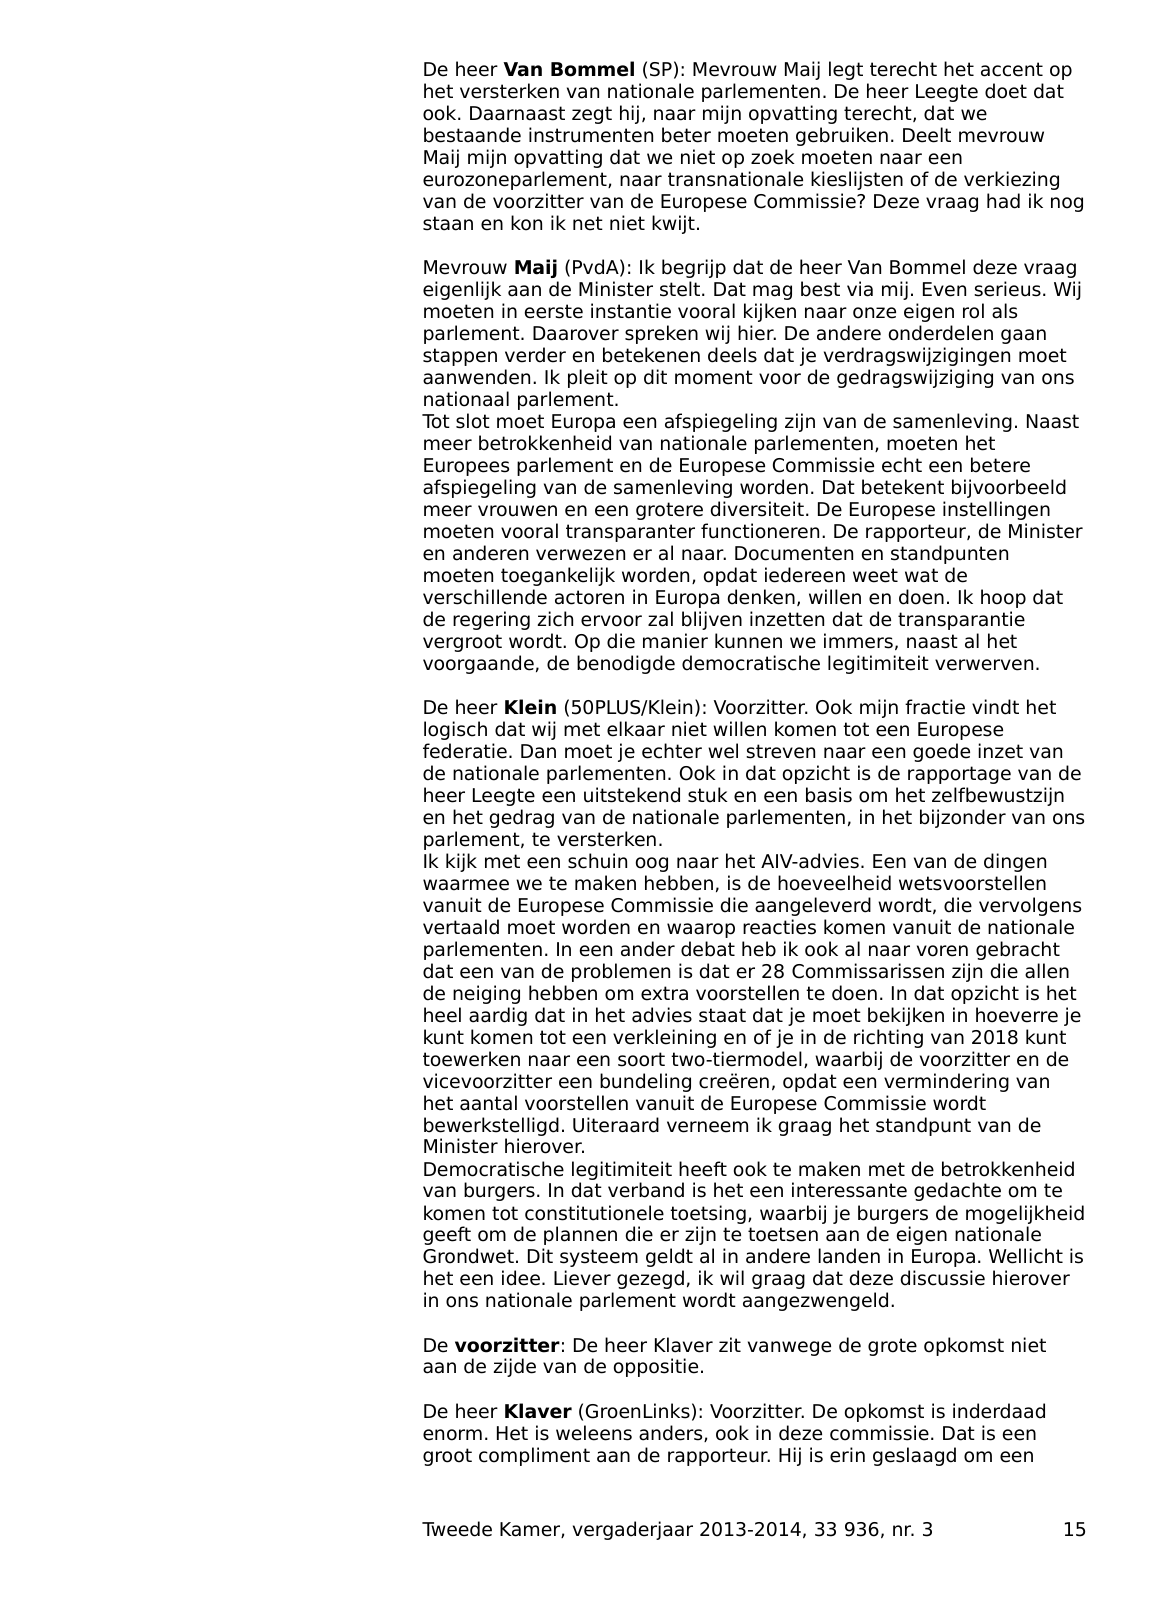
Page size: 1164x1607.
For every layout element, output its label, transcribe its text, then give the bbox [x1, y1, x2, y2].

text De voorzitter: De heer Klaver zit vanwege de grote opkomst niet aan de zijde van de oppositie. [422, 1334, 1087, 1378]
text De heer Van Bommel (SP): Mevrouw Maij legt terecht het accent op het versterken van nationale parlementen. De heer Leegte doet dat ook. Daarnaast zegt hij, naar mijn opvatting terecht, dat we bestaande instrumenten beter moeten gebruiken. Deelt mevrouw Maij mijn opvatting dat we niet op zoek moeten naar een eurozoneparlement, naar transnationale kieslijsten of de verkiezing van de voorzitter van de Europese Commissie? Deze vraag had ik nog staan en kon ik net niet kwijt. [422, 59, 1087, 235]
text Tot slot moet Europa een afspiegeling zijn van de samenleving. Naast meer betrokkenheid van nationale parlementen, moeten het Europees parlement en de Europese Commissie echt een betere afspiegeling van de samenleving worden. Dat betekent bijvoorbeeld meer vrouwen en een grotere diversiteit. De Europese instellingen moeten vooral transparanter functioneren. De rapporteur, de Minister en anderen verwezen er al naar. Documenten en standpunten moeten toegankelijk worden, opdat iedereen weet wat de verschillende actoren in Europa denken, willen en doen. Ik hoop dat de regering zich ervoor zal blijven inzetten dat de transparantie vergroot wordt. Op die manier kunnen we immers, naast al het voorgaande, de benodigde democratische legitimiteit verwerven. [422, 411, 1087, 675]
text Mevrouw Maij (PvdA): Ik begrijp dat de heer Van Bommel deze vraag eigenlijk aan de Minister stelt. Dat mag best via mij. Even serieus. Wij moeten in eerste instantie vooral kijken naar onze eigen rol als parlement. Daarover spreken wij hier. De andere onderdelen gaan stappen verder en betekenen deels dat je verdragswijzigingen moet aanwenden. Ik pleit op dit moment voor de gedragswijziging van ons nationaal parlement. [422, 257, 1087, 411]
text De heer Klaver (GroenLinks): Voorzitter. De opkomst is inderdaad enorm. Het is weleens anders, ook in deze commissie. Dat is een groot compliment aan de rapporteur. Hij is erin geslaagd om een [422, 1401, 1087, 1467]
text Democratische legitimiteit heeft ook te maken met de betrokkenheid van burgers. In dat verband is het een interessante gedachte om te komen tot constitutionele toetsing, waarbij je burgers de mogelijkheid geeft om de plannen die er zijn te toetsen aan de eigen nationale Grondwet. Dit systeem geldt al in andere landen in Europa. Wellicht is het een idee. Liever gezegd, ik wil graag dat deze discussie hierover in ons nationale parlement wordt aangezwengeld. [422, 1158, 1087, 1312]
text De heer Klein (50PLUS/Klein): Voorzitter. Ook mijn fractie vindt het logisch dat wij met elkaar niet willen komen tot een Europese federatie. Dan moet je echter wel streven naar een goede inzet van de nationale parlementen. Ook in dat opzicht is de rapportage van de heer Leegte een uitstekend stuk en een basis om het zelfbewustzijn en het gedrag van de nationale parlementen, in het bijzonder van ons parlement, te versterken. [422, 697, 1087, 851]
text Ik kijk met een schuin oog naar het AIV-advies. Een van de dingen waarmee we te maken hebben, is de hoeveelheid wetsvoorstellen vanuit de Europese Commissie die aangeleverd wordt, die vervolgens vertaald moet worden en waarop reacties komen vanuit de nationale parlementen. In een ander debat heb ik ook al naar voren gebracht dat een van de problemen is dat er 28 Commissarissen zijn die allen de neiging hebben om extra voorstellen te doen. In dat opzicht is het heel aardig dat in het advies staat dat je moet bekijken in hoeverre je kunt komen tot een verkleining en of je in de richting van 2018 kunt toewerken naar een soort two-tiermodel, waarbij de voorzitter en de vicevoorzitter een bundeling creëren, opdat een vermindering van het aantal voorstellen vanuit de Europese Commissie wordt bewerkstelligd. Uiteraard verneem ik graag het standpunt van de Minister hierover. [422, 851, 1087, 1158]
